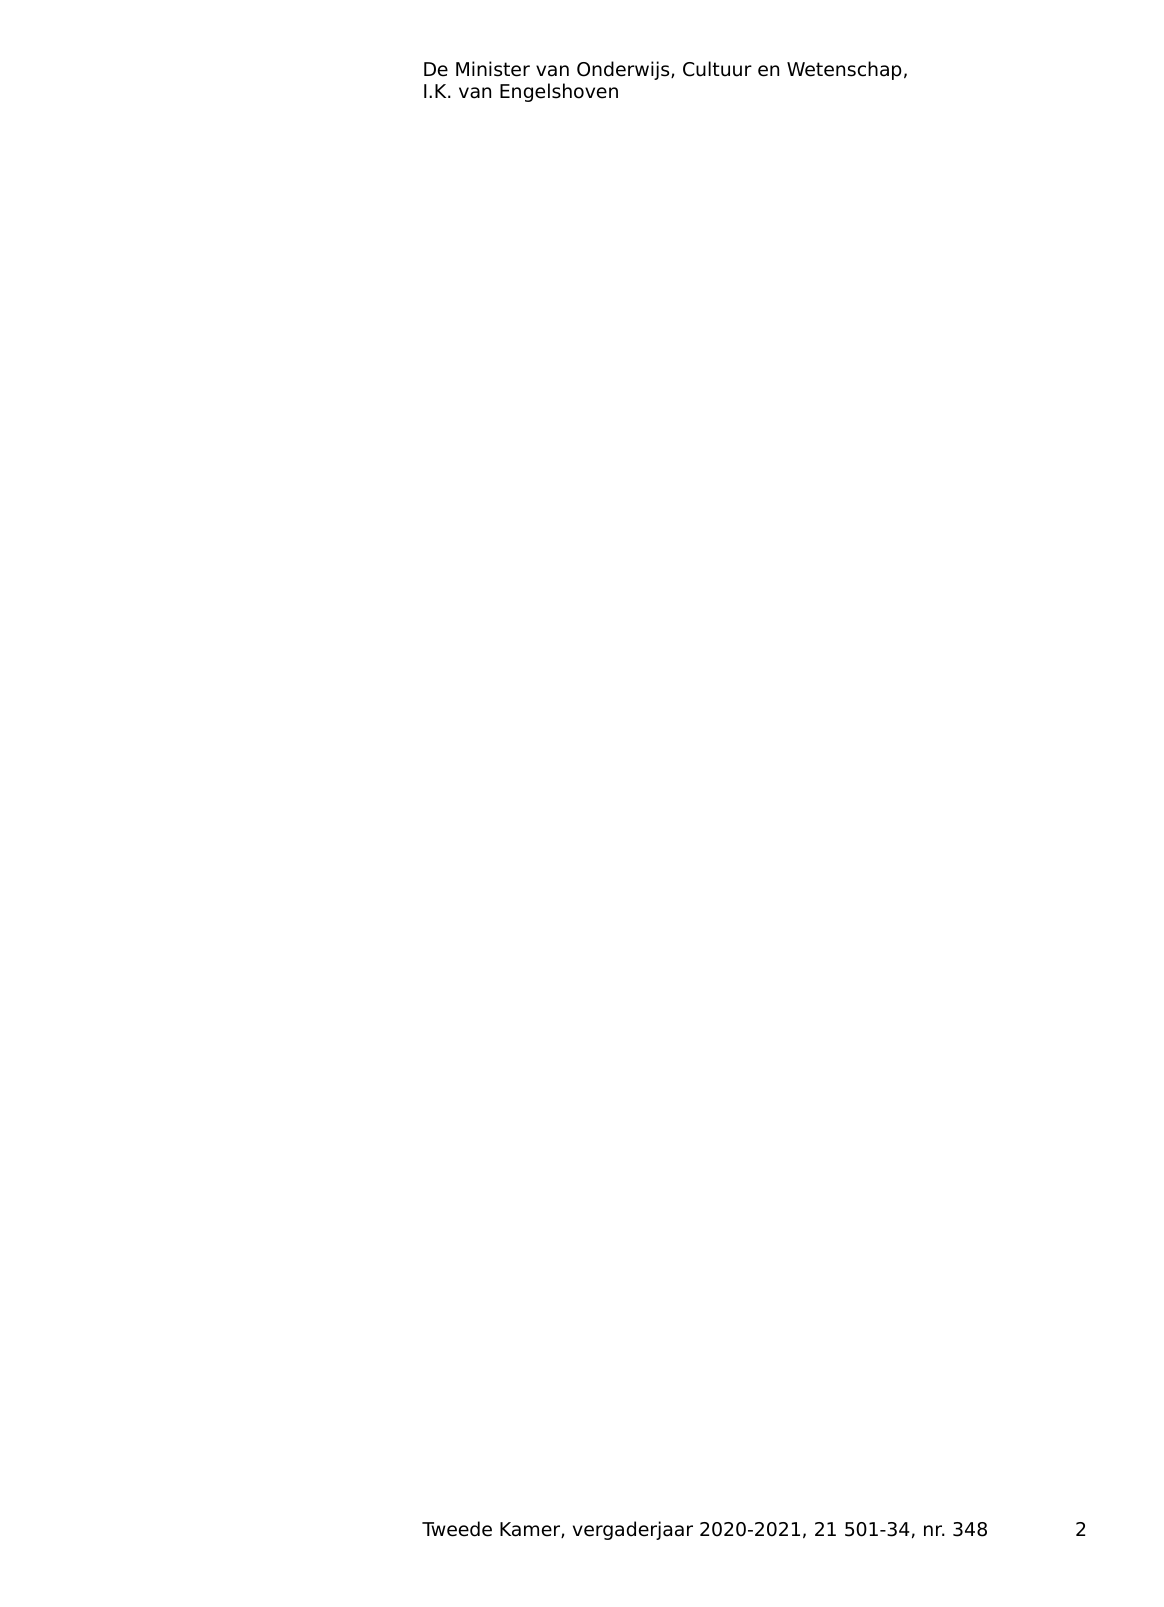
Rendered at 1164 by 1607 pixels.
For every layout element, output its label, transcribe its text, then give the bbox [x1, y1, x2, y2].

text De Minister van Onderwijs, Cultuur en Wetenschap, I.K. van Engelshoven [422, 59, 1087, 103]
